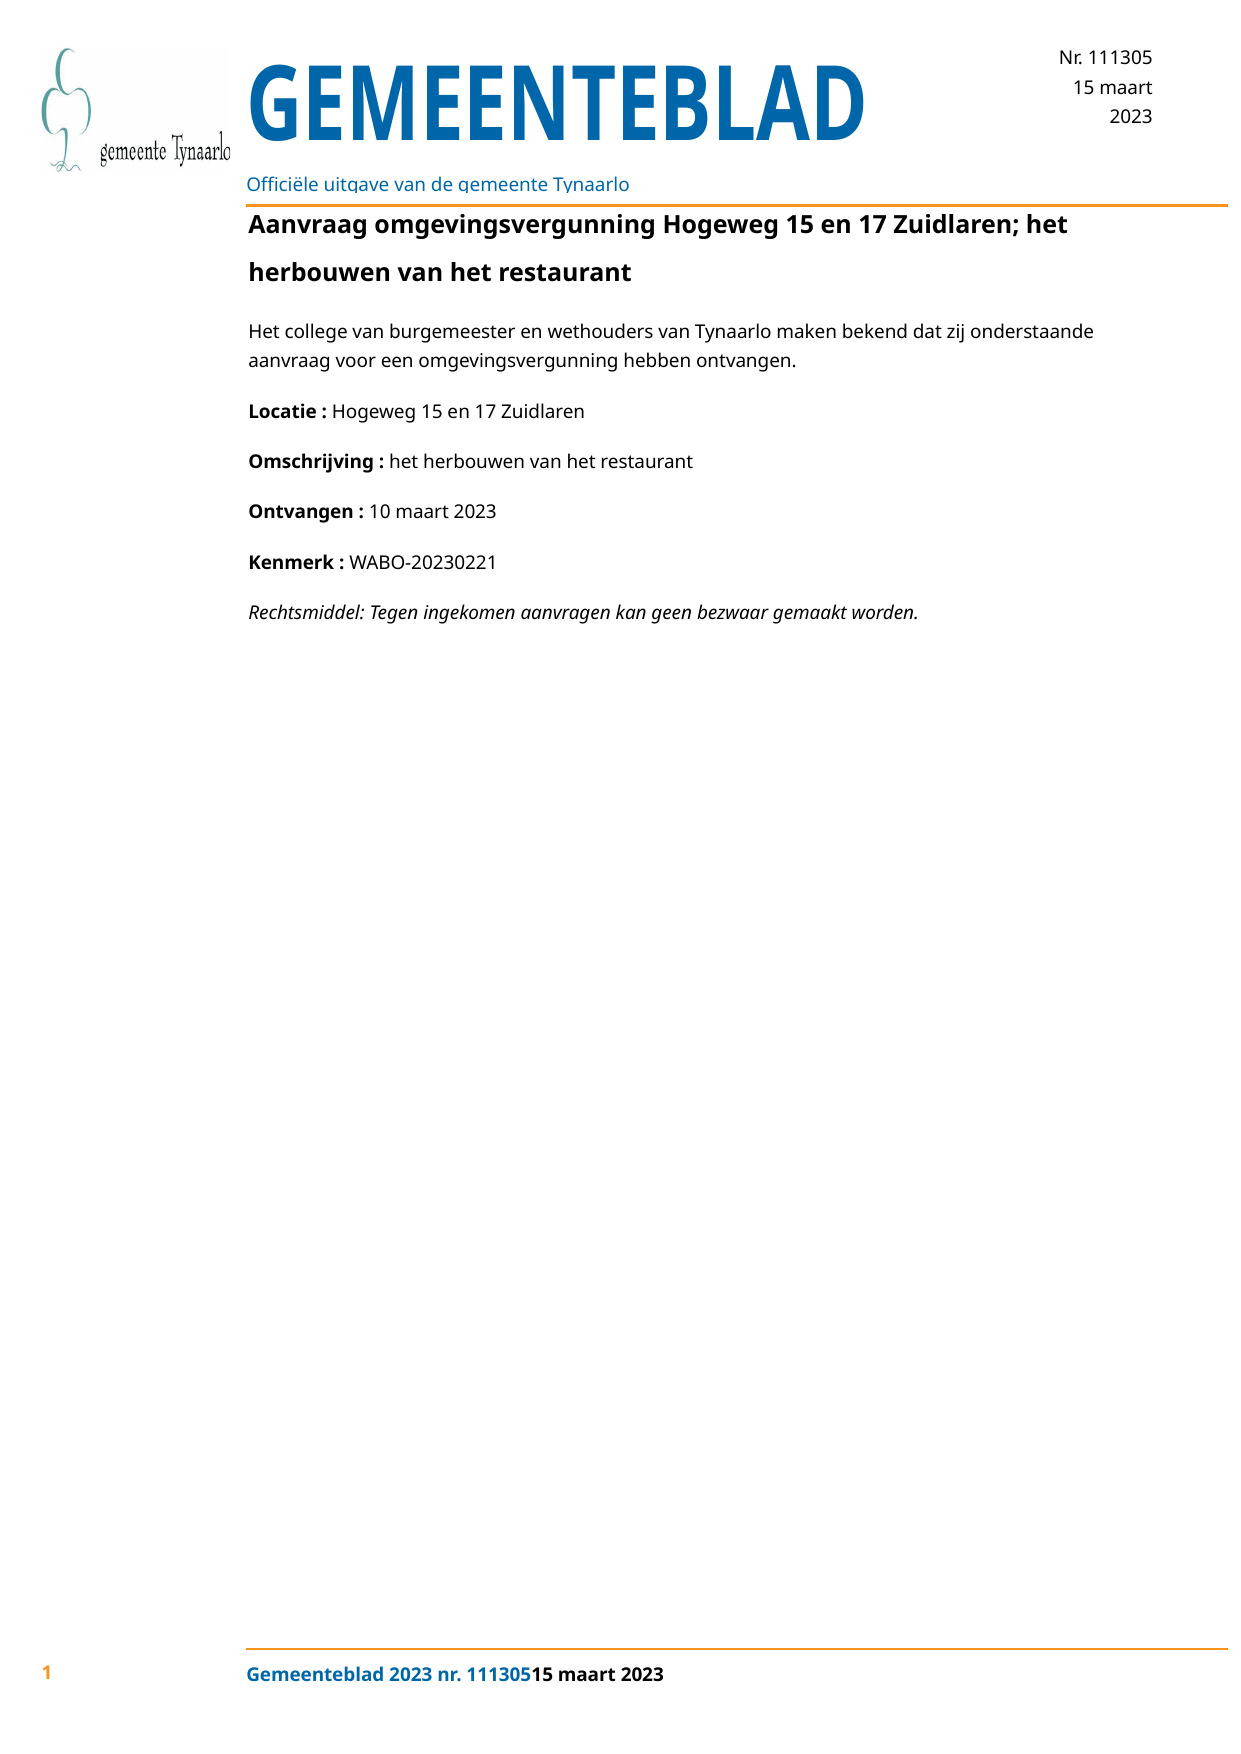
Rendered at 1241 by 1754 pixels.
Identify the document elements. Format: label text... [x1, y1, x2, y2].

text Rechtsmiddel: Tegen ingekomen aanvragen kan geen bezwaar gemaakt worden. [248, 599, 1152, 625]
text Kenmerk : WABO-20230221 [248, 549, 1152, 575]
text Locatie : Hogeweg 15 en 17 Zuidlaren [248, 398, 1152, 424]
text Aanvraag omgevingsvergunning Hogeweg 15 en 17 Zuidlaren; het herbouwen van het restaurant [248, 207, 1152, 288]
text Het college van burgemeester en wethouders van Tynaarlo maken bekend dat zij onderstaande aanvraag voor een omgevingsvergunning hebben ontvangen. [248, 318, 1152, 373]
text Omschrijving : het herbouwen van het restaurant [248, 448, 1152, 474]
picture [41, 47, 231, 172]
text Ontvangen : 10 maart 2023 [248, 499, 1152, 524]
